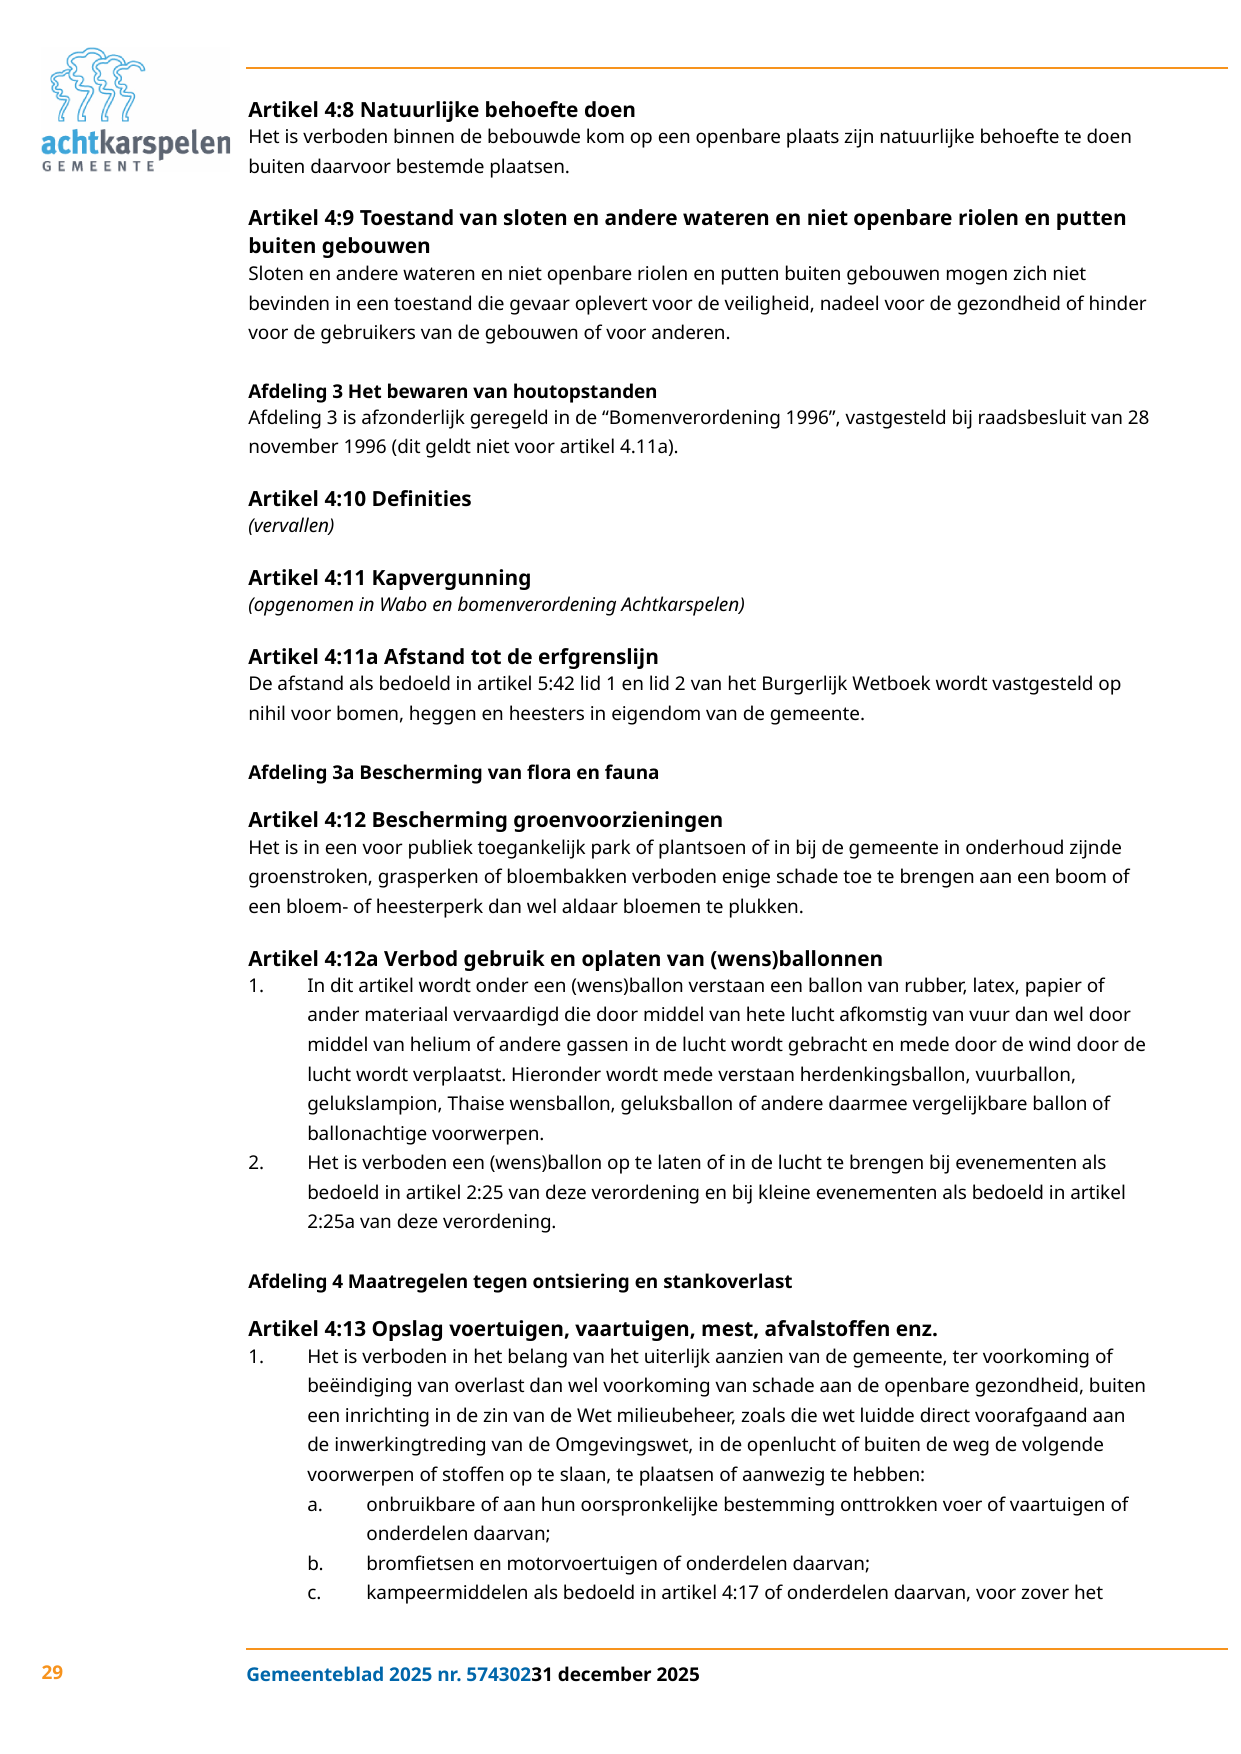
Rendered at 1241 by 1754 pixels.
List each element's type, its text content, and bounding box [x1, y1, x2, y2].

text Artikel 4:11 Kapvergunning [248, 563, 1152, 591]
text Afdeling 3 is afzonderlijk geregeld in de “Bomenverordening 1996”, vastgesteld bij raadsbesluit van 28 november 1996 (dit geldt niet voor artikel 4.11a). [248, 404, 1152, 459]
text Artikel 4:10 Definities [248, 484, 1152, 513]
text De afstand als bedoeld in artikel 5:42 lid 1 en lid 2 van het Burgerlijk Wetboek wordt vastgesteld op nihil voor bomen, heggen en heesters in eigendom van de gemeente. [248, 670, 1152, 726]
list Het is verboden een (wens)ballon op te laten of in de lucht te brengen bij evenementen als bedoeld in artikel 2:25 van deze verordening en bij kleine evenementen als bedoeld in artikel 2:25a van deze verordening. [248, 1149, 1152, 1234]
text Afdeling 3 Het bewaren van houtopstanden [248, 378, 1152, 404]
text Artikel 4:9 Toestand van sloten en andere wateren en niet openbare riolen en putten buiten gebouwen [248, 203, 1152, 260]
text Sloten en andere wateren en niet openbare riolen en putten buiten gebouwen mogen zich niet bevinden in een toestand die gevaar oplevert voor de veiligheid, nadeel voor de gezondheid of hinder voor de gebruikers van de gebouwen of voor anderen. [248, 260, 1152, 345]
list In dit artikel wordt onder een (wens)ballon verstaan een ballon van rubber, latex, papier of ander materiaal vervaardigd die door middel van hete lucht afkomstig van vuur dan wel door middel van helium of andere gassen in de lucht wordt gebracht en mede door de wind door de lucht wordt verplaatst. Hieronder wordt mede verstaan herdenkingsballon, vuurballon, gelukslampion, Thaise wensballon, geluksballon of andere daarmee vergelijkbare ballon of ballonachtige voorwerpen. [248, 972, 1152, 1146]
text Artikel 4:11a Afstand tot de erfgrenslijn [248, 642, 1152, 670]
text (opgenomen in Wabo en bomenverordening Achtkarspelen) [248, 591, 1152, 617]
list kampeermiddelen als bedoeld in artikel 4:17 of onderdelen daarvan, voor zover het [307, 1579, 1152, 1605]
text Artikel 4:12 Bescherming groenvoorzieningen [248, 806, 1152, 834]
text Artikel 4:12a Verbod gebruik en oplaten van (wens)ballonnen [248, 944, 1152, 972]
text Artikel 4:13 Opslag voertuigen, vaartuigen, mest, afvalstoffen enz. [248, 1314, 1152, 1343]
list Het is verboden in het belang van het uiterlijk aanzien van de gemeente, ter voorkoming of beëindiging van overlast dan wel voorkoming van schade aan de openbare gezondheid, buiten een inrichting in de zin van de Wet milieubeheer, zoals die wet luidde direct voorafgaand aan de inwerkingtreding van de Omgevingswet, in de openlucht of buiten de weg de volgende voorwerpen of stoffen op te slaan, te plaatsen of aanwezig te hebben: [248, 1343, 1152, 1487]
text Afdeling 3a Bescherming van flora en fauna [248, 759, 1152, 785]
picture [41, 47, 231, 172]
text Het is verboden binnen de bebouwde kom op een openbare plaats zijn natuurlijke behoefte te doen buiten daarvoor bestemde plaatsen. [248, 123, 1152, 178]
text Artikel 4:8 Natuurlijke behoefte doen [248, 95, 1152, 123]
text Het is in een voor publiek toegankelijk park of plantsoen of in bij de gemeente in onderhoud zijnde groenstroken, grasperken of bloembakken verboden enige schade toe te brengen aan een boom of een bloem- of heesterperk dan wel aldaar bloemen te plukken. [248, 834, 1152, 919]
text (vervallen) [248, 513, 1152, 538]
list onbruikbare of aan hun oorspronkelijke bestemming onttrokken voer of vaartuigen of onderdelen daarvan; [307, 1491, 1152, 1546]
text Afdeling 4 Maatregelen tegen ontsiering en stankoverlast [248, 1268, 1152, 1294]
list bromfietsen en motorvoertuigen of onderdelen daarvan; [307, 1550, 1152, 1576]
